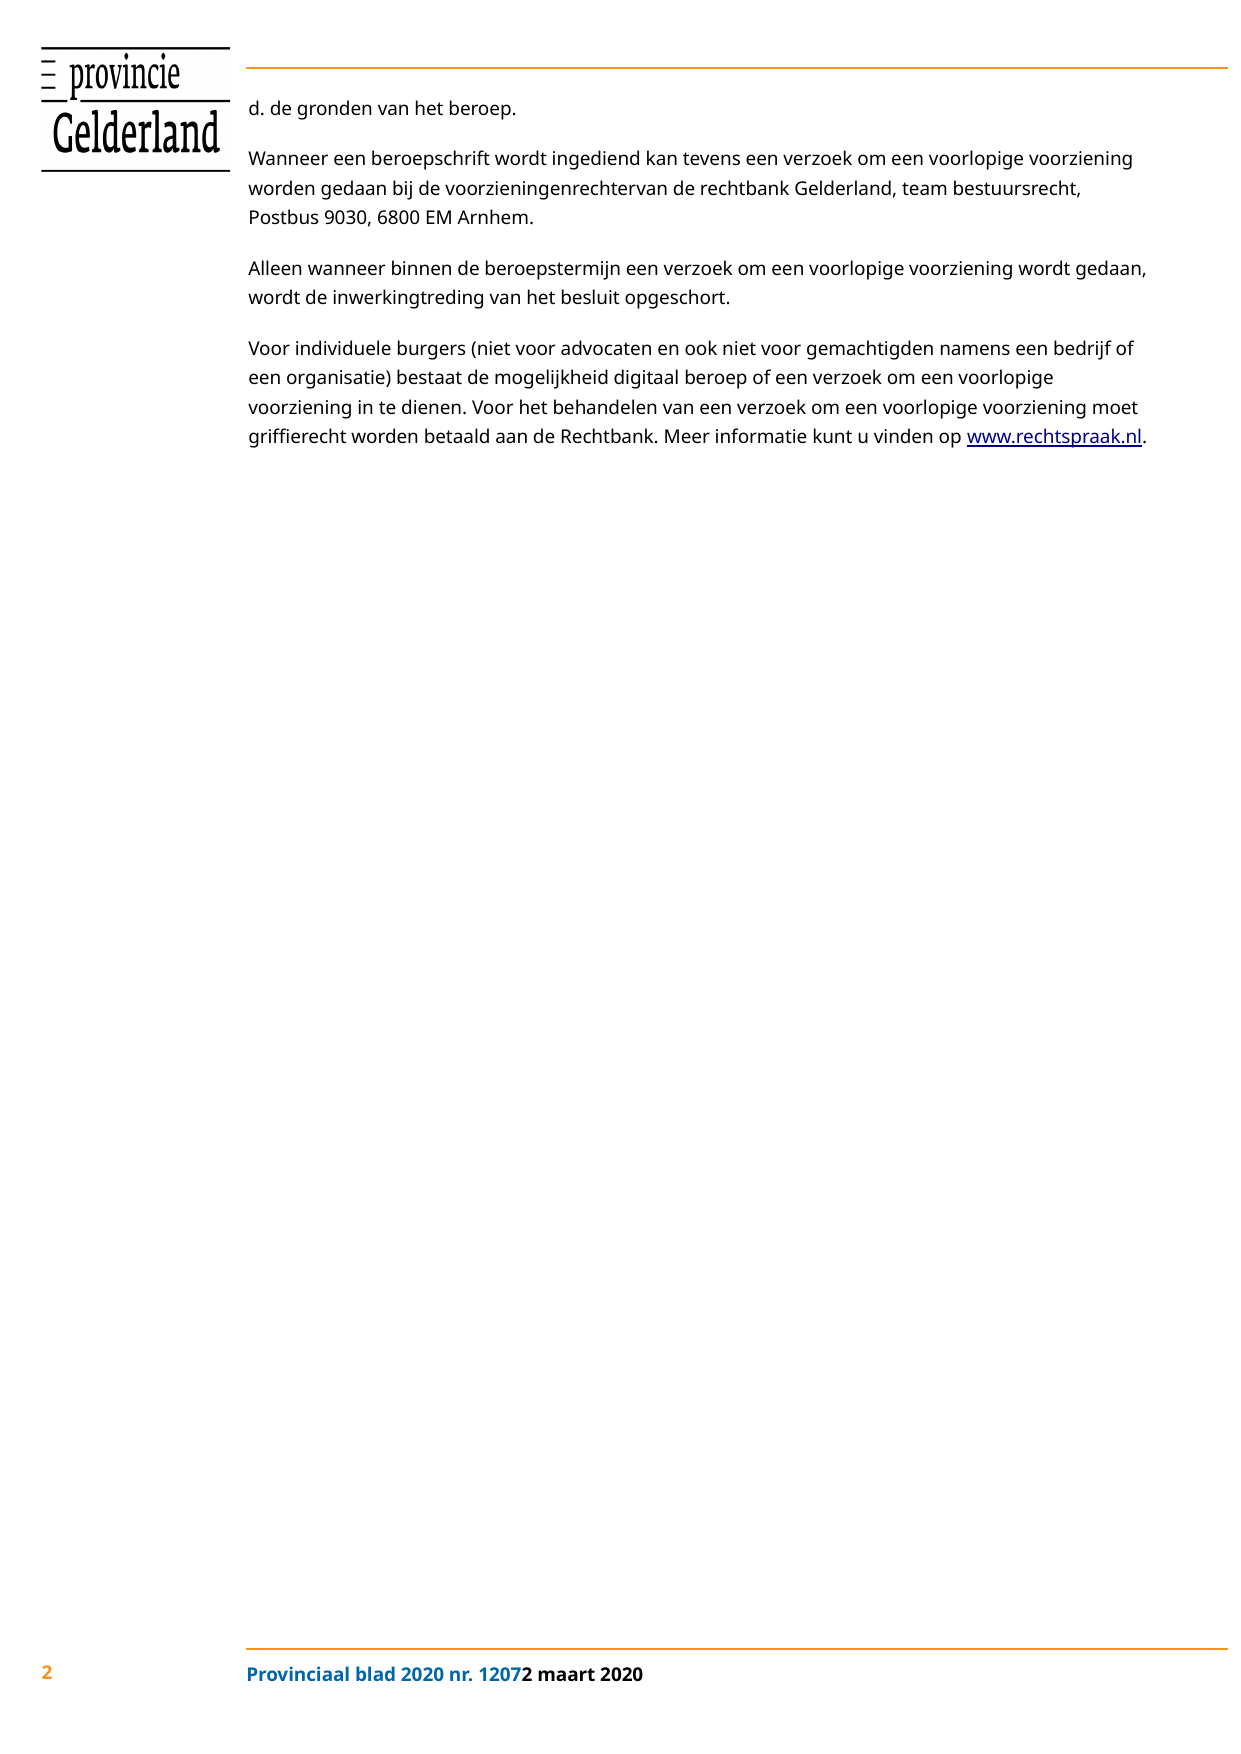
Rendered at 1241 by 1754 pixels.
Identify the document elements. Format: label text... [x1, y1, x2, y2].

text Voor individuele burgers (niet voor advocaten en ook niet voor gemachtigden namens een bedrijf of een organisatie) bestaat de mogelijkheid digitaal beroep of een verzoek om een voorlopige voorziening in te dienen. Voor het behandelen van een verzoek om een voorlopige voorziening moet griffierecht worden betaald aan de Rechtbank. Meer informatie kunt u vinden op www.rechtspraak.nl. [248, 335, 1152, 449]
text d. de gronden van het beroep. [248, 95, 1152, 121]
text Alleen wanneer binnen de beroepstermijn een verzoek om een voorlopige voorziening wordt gedaan, wordt de inwerkingtreding van het besluit opgeschort. [248, 255, 1152, 310]
picture [41, 47, 231, 172]
text Wanneer een beroepschrift wordt ingediend kan tevens een verzoek om een voorlopige voorziening worden gedaan bij de voorzieningenrechtervan de rechtbank Gelderland, team bestuursrecht, Postbus 9030, 6800 EM Arnhem. [248, 145, 1152, 230]
